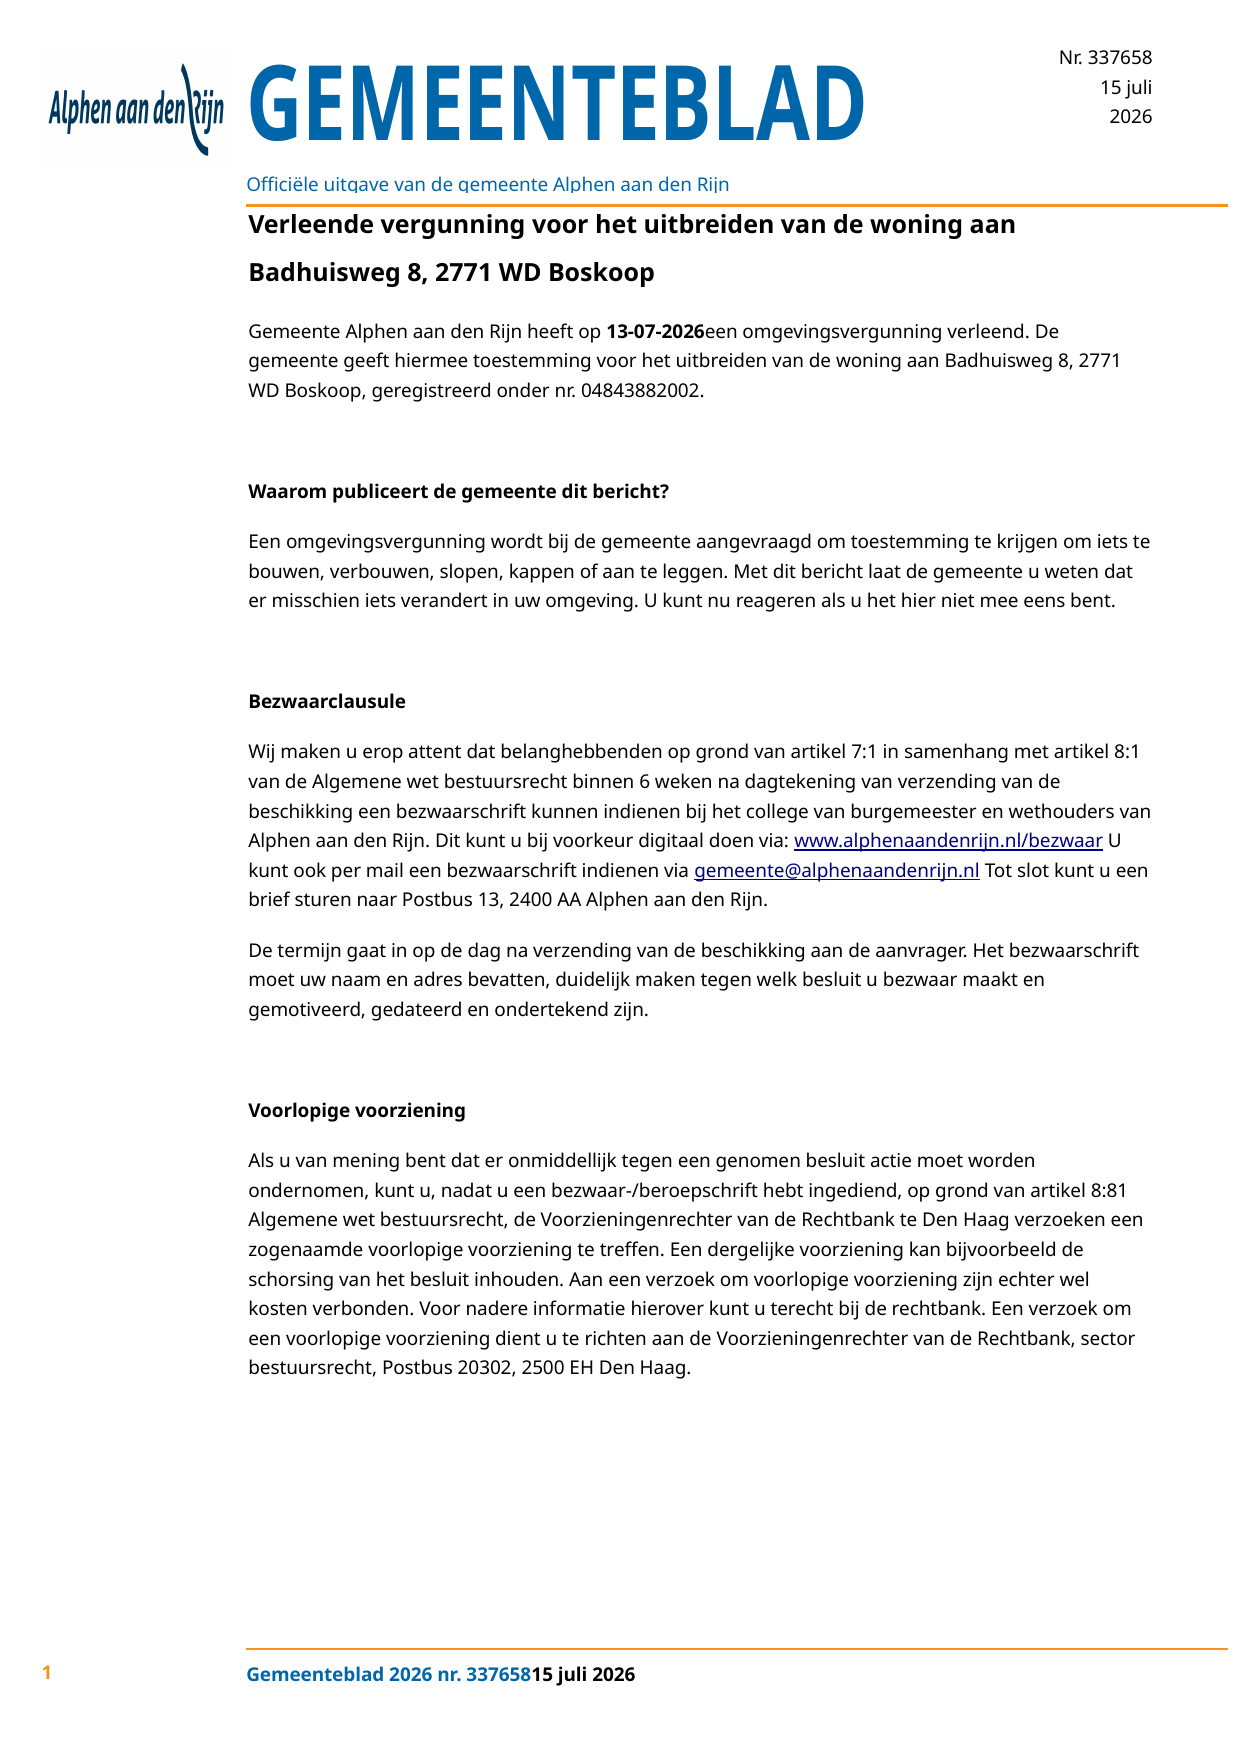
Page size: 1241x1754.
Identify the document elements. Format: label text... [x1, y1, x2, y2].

text Als u van mening bent dat er onmiddellijk tegen een genomen besluit actie moet worden ondernomen, kunt u, nadat u een bezwaar-/beroepschrift hebt ingediend, op grond van artikel 8:81 Algemene wet bestuursrecht, de Voorzieningenrechter van de Rechtbank te Den Haag verzoeken een zogenaamde voorlopige voorziening te treffen. Een dergelijke voorziening kan bijvoorbeeld de schorsing van het besluit inhouden. Aan een verzoek om voorlopige voorziening zijn echter wel kosten verbonden. Voor nadere informatie hierover kunt u terecht bij de rechtbank. Een verzoek om een voorlopige voorziening dient u te richten aan de Voorzieningenrechter van de Rechtbank, sector bestuursrecht, Postbus 20302, 2500 EH Den Haag. [248, 1147, 1152, 1380]
text Verleende vergunning voor het uitbreiden van de woning aan Badhuisweg 8, 2771 WD Boskoop [248, 207, 1152, 288]
text Waarom publiceert de gemeente dit bericht? [248, 478, 1152, 504]
text Bezwaarclausule [248, 688, 1152, 714]
text Een omgevingsvergunning wordt bij de gemeente aangevraagd om toestemming te krijgen om iets te bouwen, verbouwen, slopen, kappen of aan te leggen. Met dit bericht laat de gemeente u weten dat er misschien iets verandert in uw omgeving. U kunt nu reageren als u het hier niet mee eens bent. [248, 528, 1152, 613]
text De termijn gaat in op de dag na verzending van de beschikking aan de aanvrager. Het bezwaarschrift moet uw naam en adres bevatten, duidelijk maken tegen welk besluit u bezwaar maakt en gemotiveerd, gedateerd en ondertekend zijn. [248, 937, 1152, 1022]
text Voorlopige voorziening [248, 1097, 1152, 1123]
text Wij maken u erop attent dat belanghebbenden op grond van artikel 7:1 in samenhang met artikel 8:1 van de Algemene wet bestuursrecht binnen 6 weken na dagtekening van verzending van de beschikking een bezwaarschrift kunnen indienen bij het college van burgemeester en wethouders van Alphen aan den Rijn. Dit kunt u bij voorkeur digitaal doen via: www.alphenaandenrijn.nl/bezwaar U kunt ook per mail een bezwaarschrift indienen via gemeente@alphenaandenrijn.nl Tot slot kunt u een brief sturen naar Postbus 13, 2400 AA Alphen aan den Rijn. [248, 739, 1152, 912]
text Gemeente Alphen aan den Rijn heeft op 13-07-2026een omgevingsvergunning verleend. De gemeente geeft hiermee toestemming voor het uitbreiden van de woning aan Badhuisweg 8, 2771 WD Boskoop, geregistreerd onder nr. 04843882002. [248, 318, 1152, 403]
picture [41, 47, 231, 172]
